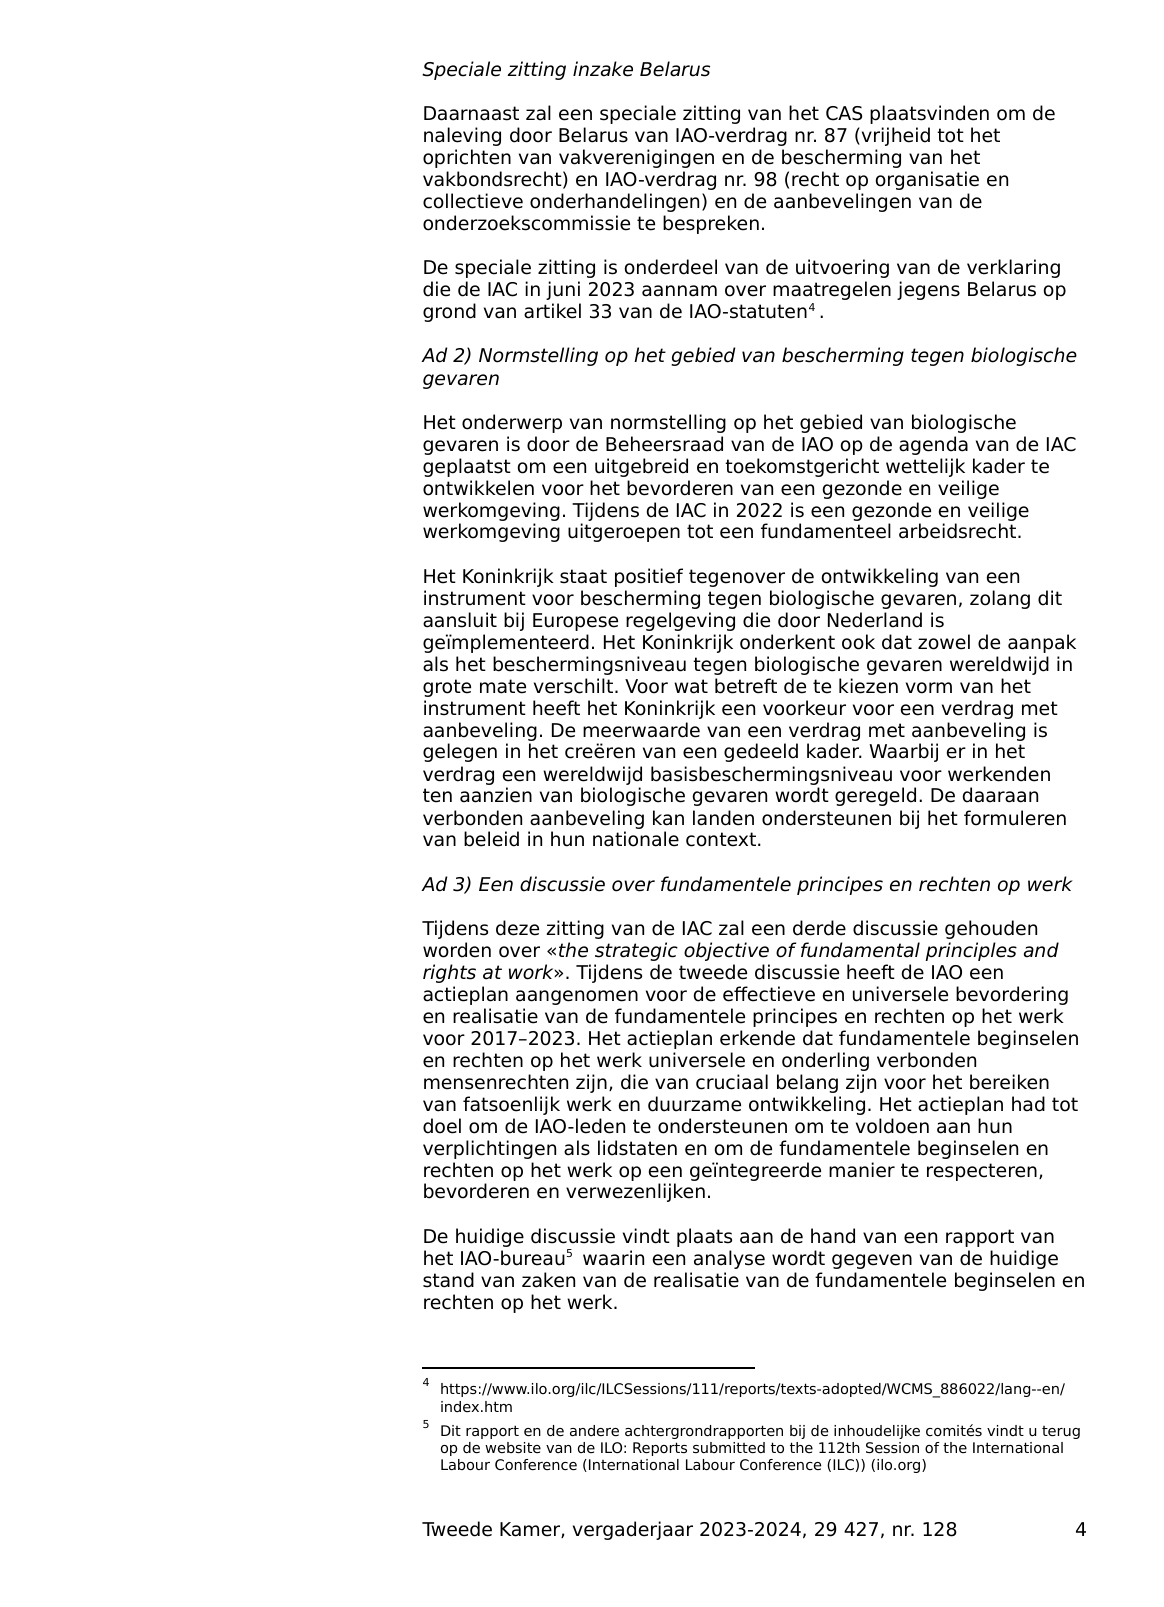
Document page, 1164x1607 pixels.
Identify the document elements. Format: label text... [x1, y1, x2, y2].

text De speciale zitting is onderdeel van de uitvoering van de verklaring die de IAC in juni 2023 aannam over maatregelen jegens Belarus op grond van artikel 33 van de IAO-statuten. [422, 257, 1087, 323]
text Tijdens deze zitting van de IAC zal een derde discussie gehouden worden over «the strategic objective of fundamental principles and rights at work». Tijdens de tweede discussie heeft de IAO een actieplan aangenomen voor de effectieve en universele bevordering en realisatie van de fundamentele principes en rechten op het werk voor 2017–2023. Het actieplan erkende dat fundamentele beginselen en rechten op het werk universele en onderling verbonden mensenrechten zijn, die van cruciaal belang zijn voor het bereiken van fatsoenlijk werk en duurzame ontwikkeling. Het actieplan had tot doel om de IAO-leden te ondersteunen om te voldoen aan hun verplichtingen als lidstaten en om de fundamentele beginselen en rechten op het werk op een geïntegreerde manier te respecteren, bevorderen en verwezenlijken. [422, 918, 1087, 1203]
text Dit rapport en de andere achtergrondrapporten bij de inhoudelijke comités vindt u terug op de website van de ILO: Reports submitted to the 112th Session of the International Labour Conference (International Labour Conference (ILC)) (ilo.org) [422, 1418, 1087, 1474]
text https://www.ilo.org/ilc/ILCSessions/111/reports/texts-adopted/WCMS_886022/lang--en/index.htm [422, 1377, 1087, 1416]
text Het Koninkrijk staat positief tegenover de ontwikkeling van een instrument voor bescherming tegen biologische gevaren, zolang dit aansluit bij Europese regelgeving die door Nederland is geïmplementeerd. Het Koninkrijk onderkent ook dat zowel de aanpak als het beschermingsniveau tegen biologische gevaren wereldwijd in grote mate verschilt. Voor wat betreft de te kiezen vorm van het instrument heeft het Koninkrijk een voorkeur voor een verdrag met aanbeveling. De meerwaarde van een verdrag met aanbeveling is gelegen in het creëren van een gedeeld kader. Waarbij er in het verdrag een wereldwijd basisbeschermingsniveau voor werkenden ten aanzien van biologische gevaren wordt geregeld. De daaraan verbonden aanbeveling kan landen ondersteunen bij het formuleren van beleid in hun nationale context. [422, 566, 1087, 851]
subtitle Ad 3) Een discussie over fundamentele principes en rechten op werk [422, 873, 1087, 896]
text Daarnaast zal een speciale zitting van het CAS plaatsvinden om de naleving door Belarus van IAO-verdrag nr. 87 (vrijheid tot het oprichten van vakverenigingen en de bescherming van het vakbondsrecht) en IAO-verdrag nr. 98 (recht op organisatie en collectieve onderhandelingen) en de aanbevelingen van de onderzoekscommissie te bespreken. [422, 103, 1087, 235]
subtitle Speciale zitting inzake Belarus [422, 59, 1087, 81]
text Het onderwerp van normstelling op het gebied van biologische gevaren is door de Beheersraad van de IAO op de agenda van de IAC geplaatst om een uitgebreid en toekomstgericht wettelijk kader te ontwikkelen voor het bevorderen van een gezonde en veilige werkomgeving. Tijdens de IAC in 2022 is een gezonde en veilige werkomgeving uitgeroepen tot een fundamenteel arbeidsrecht. [422, 412, 1087, 543]
text De huidige discussie vindt plaats aan de hand van een rapport van het IAO-bureau waarin een analyse wordt gegeven van de huidige stand van zaken van de realisatie van de fundamentele beginselen en rechten op het werk. [422, 1226, 1087, 1313]
subtitle Ad 2) Normstelling op het gebied van bescherming tegen biologische gevaren [422, 345, 1087, 389]
